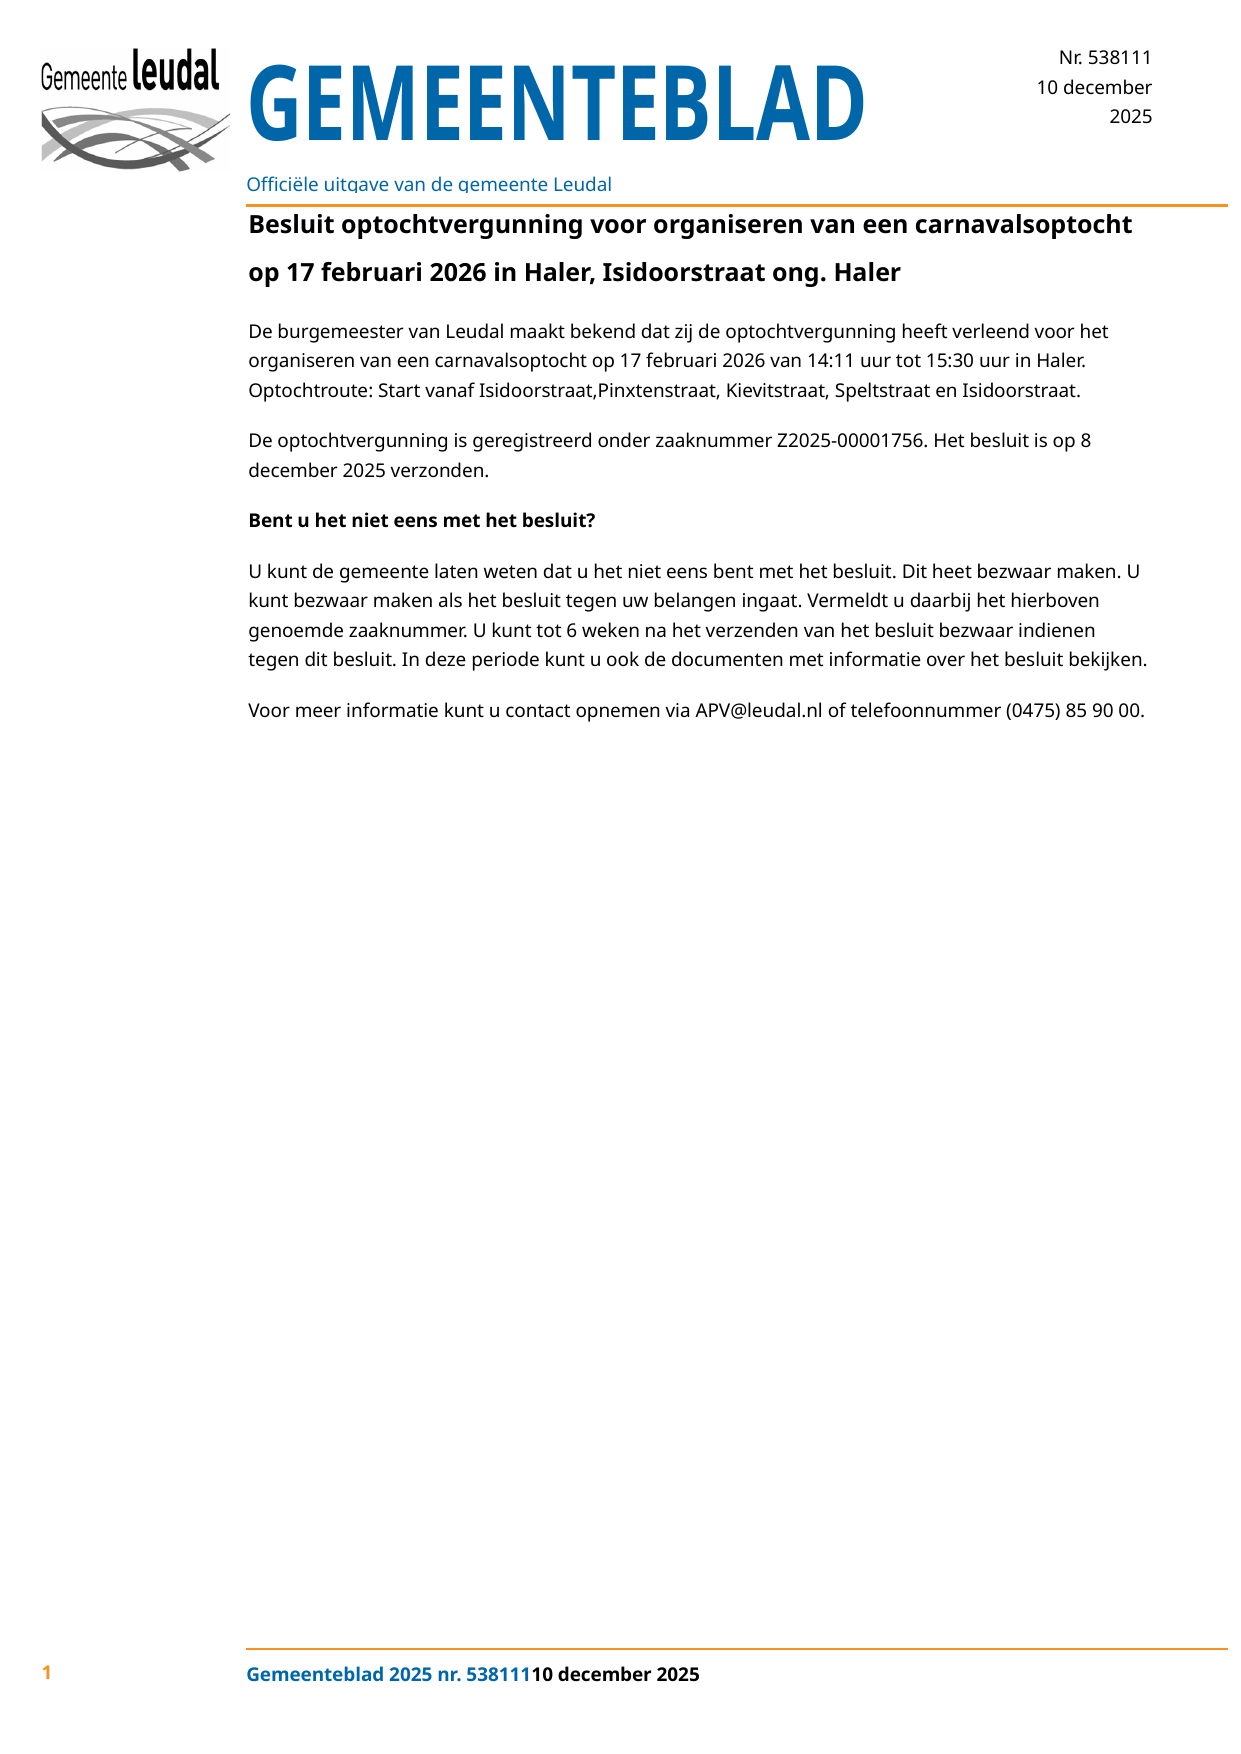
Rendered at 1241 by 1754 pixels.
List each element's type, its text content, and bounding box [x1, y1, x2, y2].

text Voor meer informatie kunt u contact opnemen via APV@leudal.nl of telefoonnummer (0475) 85 90 00. [248, 697, 1152, 723]
text De optochtvergunning is geregistreerd onder zaaknummer Z2025-00001756. Het besluit is op 8 december 2025 verzonden. [248, 427, 1152, 483]
text Besluit optochtvergunning voor organiseren van een carnavalsoptocht op 17 februari 2026 in Haler, Isidoorstraat ong. Haler [248, 207, 1152, 288]
picture [41, 47, 231, 172]
text De burgemeester van Leudal maakt bekend dat zij de optochtvergunning heeft verleend voor het organiseren van een carnavalsoptocht op 17 februari 2026 van 14:11 uur tot 15:30 uur in Haler. Optochtroute: Start vanaf Isidoorstraat,Pinxtenstraat, Kievitstraat, Speltstraat en Isidoorstraat. [248, 318, 1152, 403]
text Bent u het niet eens met het besluit? [248, 507, 1152, 533]
text U kunt de gemeente laten weten dat u het niet eens bent met het besluit. Dit heet bezwaar maken. U kunt bezwaar maken als het besluit tegen uw belangen ingaat. Vermeldt u daarbij het hierboven genoemde zaaknummer. U kunt tot 6 weken na het verzenden van het besluit bezwaar indienen tegen dit besluit. In deze periode kunt u ook de documenten met informatie over het besluit bekijken. [248, 558, 1152, 672]
